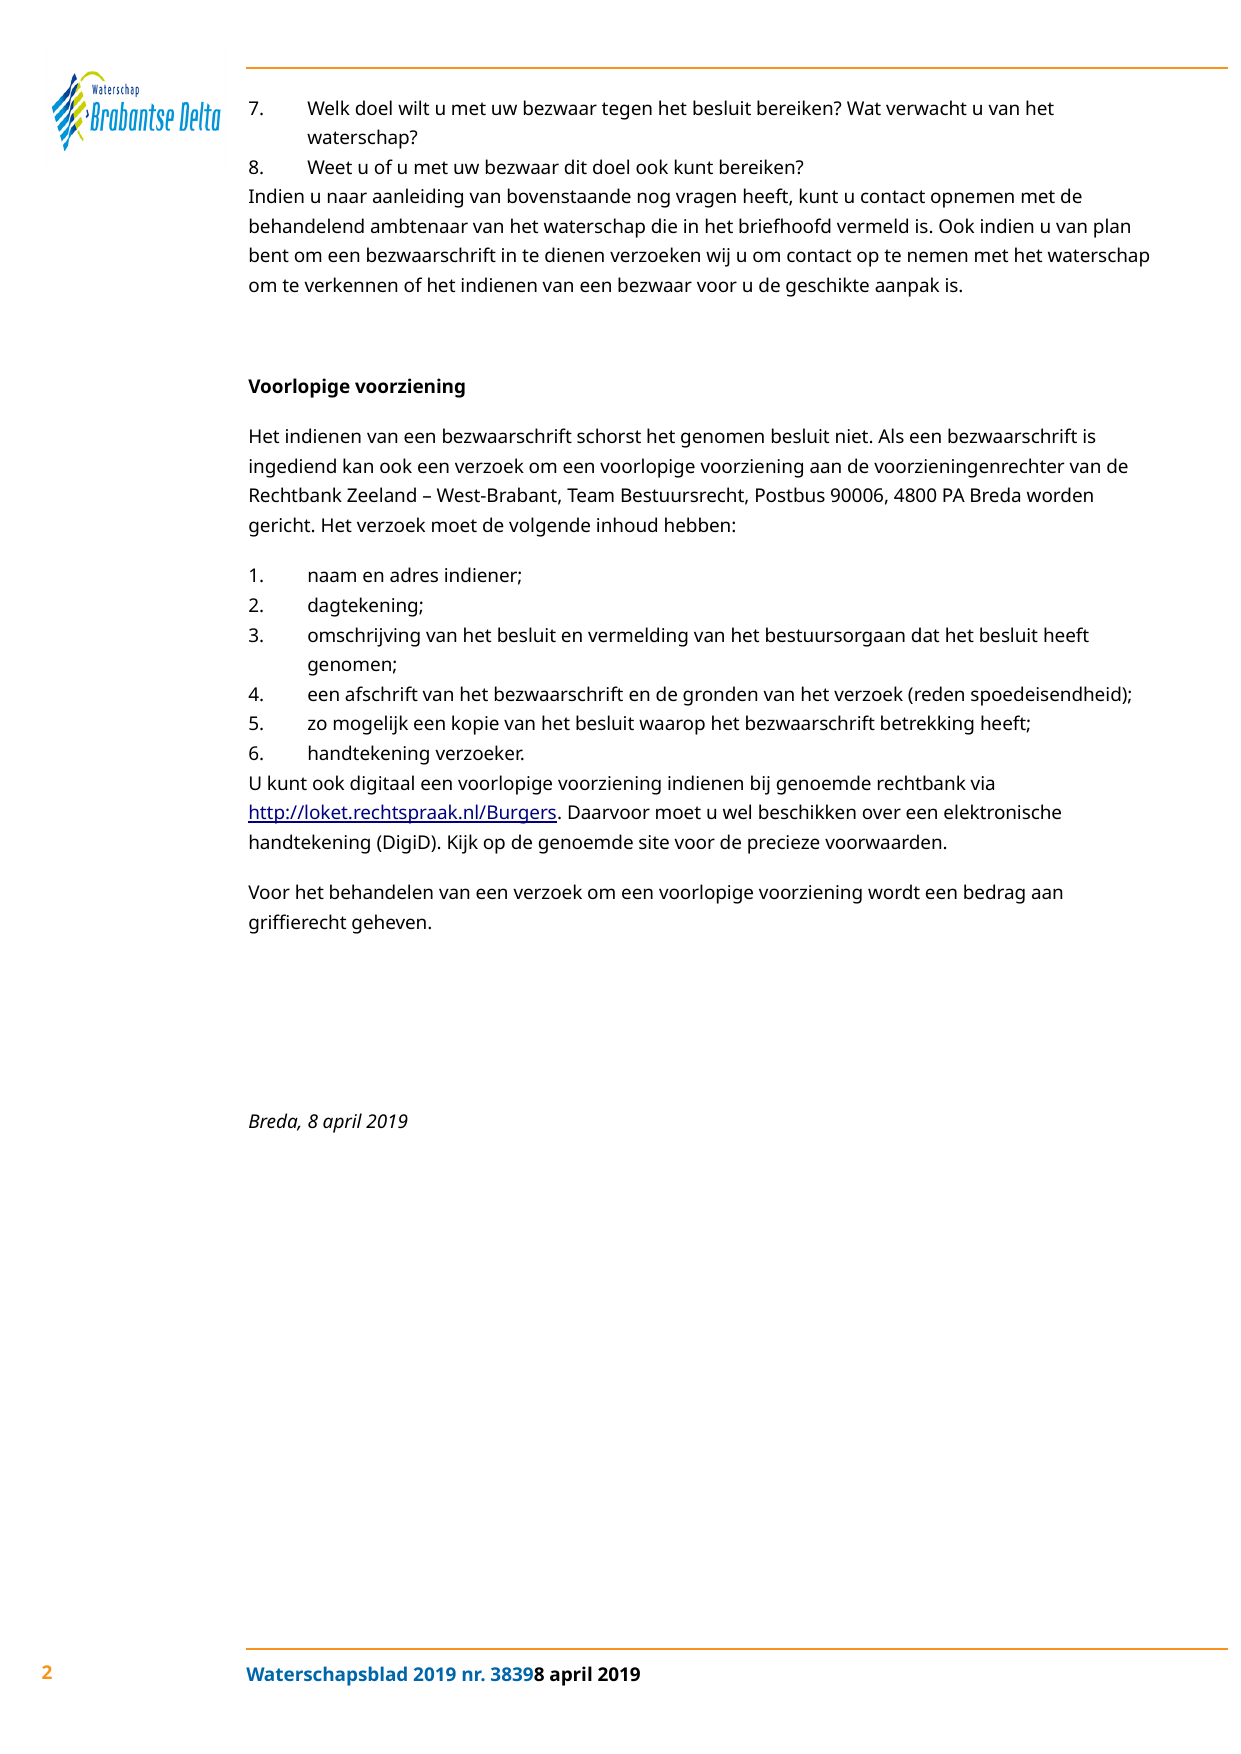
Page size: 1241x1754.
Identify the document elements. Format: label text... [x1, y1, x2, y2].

list Welk doel wilt u met uw bezwaar tegen het besluit bereiken? Wat verwacht u van het waterschap? [248, 95, 1152, 150]
text Breda, 8 april 2019 [248, 1108, 1152, 1134]
text Voor het behandelen van een verzoek om een voorlopige voorziening wordt een bedrag aan griffierecht geheven. [248, 879, 1152, 935]
list naam en adres indiener; [248, 563, 1152, 588]
list dagtekening; [248, 592, 1152, 618]
list omschrijving van het besluit en vermelding van het bestuursorgaan dat het besluit heeft genomen; [248, 622, 1152, 677]
picture [41, 47, 231, 172]
list Weet u of u met uw bezwaar dit doel ook kunt bereiken? [248, 154, 1152, 180]
text Voorlopige voorziening [248, 373, 1152, 399]
list een afschrift van het bezwaarschrift en de gronden van het verzoek (reden spoedeisendheid); [248, 681, 1152, 707]
text Indien u naar aanleiding van bovenstaande nog vragen heeft, kunt u contact opnemen met de behandelend ambtenaar van het waterschap die in het briefhoofd vermeld is. Ook indien u van plan bent om een bezwaarschrift in te dienen verzoeken wij u om contact op te nemen met het waterschap om te verkennen of het indienen van een bezwaar voor u de geschikte aanpak is. [248, 183, 1152, 298]
list handtekening verzoeker. [248, 740, 1152, 766]
list zo mogelijk een kopie van het besluit waarop het bezwaarschrift betrekking heeft; [248, 711, 1152, 736]
text Het indienen van een bezwaarschrift schorst het genomen besluit niet. Als een bezwaarschrift is ingediend kan ook een verzoek om een voorlopige voorziening aan de voorzieningenrechter van de Rechtbank Zeeland – West-Brabant, Team Bestuursrecht, Postbus 90006, 4800 PA Breda worden gericht. Het verzoek moet de volgende inhoud hebben: [248, 423, 1152, 538]
text U kunt ook digitaal een voorlopige voorziening indienen bij genoemde rechtbank via http://loket.rechtspraak.nl/Burgers. Daarvoor moet u wel beschikken over een elektronische handtekening (DigiD). Kijk op de genoemde site voor de precieze voorwaarden. [248, 770, 1152, 855]
